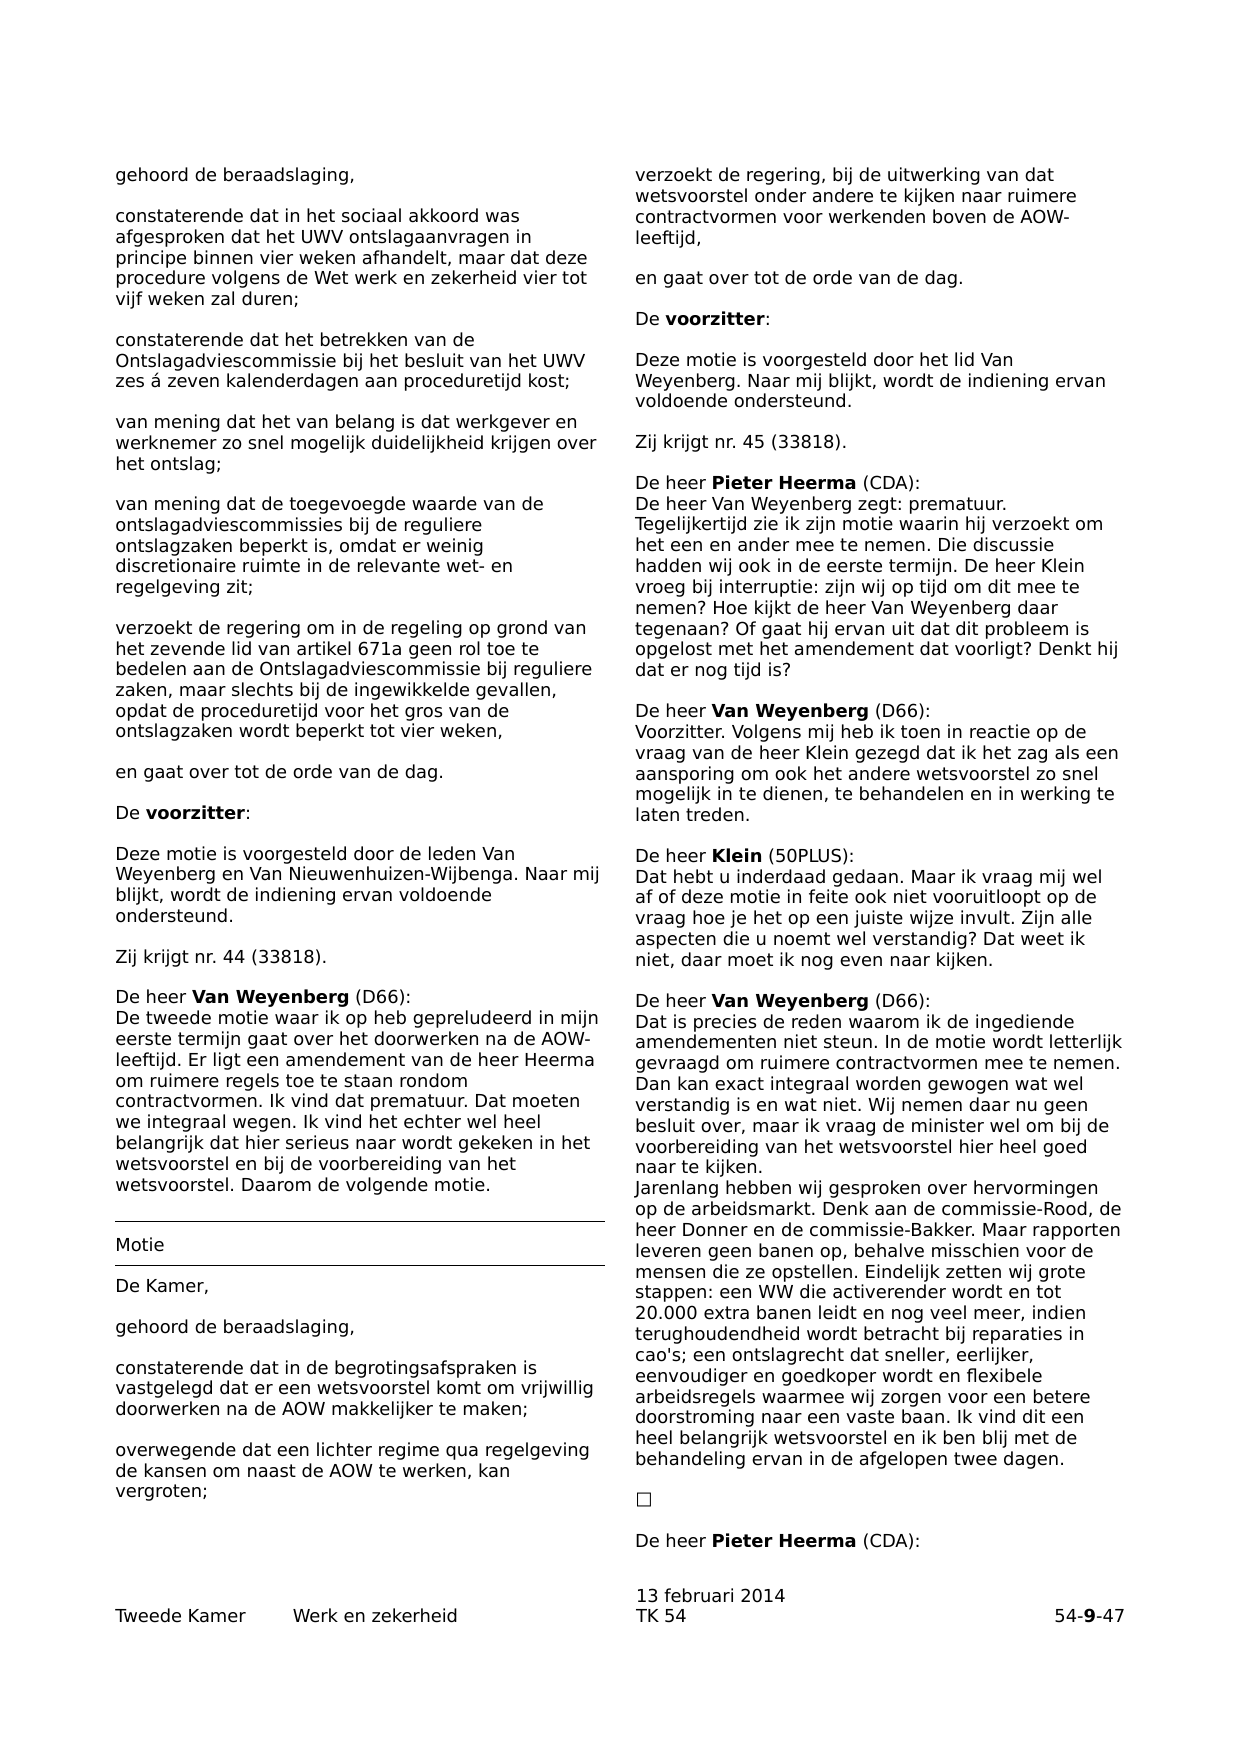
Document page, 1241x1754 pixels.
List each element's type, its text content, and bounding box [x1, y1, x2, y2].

text Zij krijgt nr. 45 (33818). [635, 432, 1125, 453]
text Dat is precies de reden waarom ik de ingediende amendementen niet steun. In de motie wordt letterlijk gevraagd om ruimere contractvormen mee te nemen. Dan kan exact integraal worden gewogen wat wel verstandig is en wat niet. Wij nemen daar nu geen besluit over, maar ik vraag de minister wel om bij de voorbereiding van het wetsvoorstel hier heel goed naar te kijken. [635, 1011, 1125, 1178]
text De heer Van Weyenberg (D66): [635, 701, 1125, 722]
text constaterende dat het betrekken van de Ontslagadviescommissie bij het besluit van het UWV zes á zeven kalenderdagen aan proceduretijd kost; [115, 330, 605, 392]
text Dat hebt u inderdaad gedaan. Maar ik vraag mij wel af of deze motie in feite ook niet vooruitloopt op de vraag hoe je het op een juiste wijze invult. Zijn alle aspecten die u noemt wel verstandig? Dat weet ik niet, daar moet ik nog even naar kijken. [635, 866, 1125, 971]
text gehoord de beraadslaging, [115, 165, 605, 186]
text verzoekt de regering om in de regeling op grond van het zevende lid van artikel 671a geen rol toe te bedelen aan de Ontslagadviescommissie bij reguliere zaken, maar slechts bij de ingewikkelde gevallen, opdat de proceduretijd voor het gros van de ontslagzaken wordt beperkt tot vier weken, [115, 618, 605, 742]
text Deze motie is voorgesteld door de leden Van Weyenberg en Van Nieuwenhuizen-Wijbenga. Naar mij blijkt, wordt de indiening ervan voldoende ondersteund. [115, 843, 605, 926]
text gehoord de beraadslaging, [115, 1317, 605, 1337]
text De voorzitter: [635, 309, 1125, 330]
text Jarenlang hebben wij gesproken over hervormingen op de arbeidsmarkt. Denk aan de commissie-Rood, de heer Donner en de commissie-Bakker. Maar rapporten leveren geen banen op, behalve misschien voor de mensen die ze opstellen. Eindelijk zetten wij grote stappen: een WW die activerender wordt en tot 20.000 extra banen leidt en nog veel meer, indien terughoudendheid wordt betracht bij reparaties in cao's; een ontslagrecht dat sneller, eerlijker, eenvoudiger en goedkoper wordt en flexibele arbeidsregels waarmee wij zorgen voor een betere doorstroming naar een vaste baan. Ik vind dit een heel belangrijk wetsvoorstel en ik ben blij met de behandeling ervan in de afgelopen twee dagen. [635, 1178, 1125, 1470]
text Deze motie is voorgesteld door het lid Van Weyenberg. Naar mij blijkt, wordt de indiening ervan voldoende ondersteund. [635, 350, 1125, 412]
text De heer Van Weyenberg (D66): [635, 991, 1125, 1011]
text De heer Pieter Heerma (CDA): [635, 473, 1125, 493]
text De tweede motie waar ik op heb gepreludeerd in mijn eerste termijn gaat over het doorwerken na de AOW-leeftijd. Er ligt een amendement van de heer Heerma om ruimere regels toe te staan rondom contractvormen. Ik vind dat prematuur. Dat moeten we integraal wegen. Ik vind het echter wel heel belangrijk dat hier serieus naar wordt gekeken in het wetsvoorstel en bij de voorbereiding van het wetsvoorstel. Daarom de volgende motie. [115, 1008, 605, 1195]
text De voorzitter: [115, 803, 605, 823]
text Voorzitter. Volgens mij heb ik toen in reactie op de vraag van de heer Klein gezegd dat ik het zag als een aansporing om ook het andere wetsvoorstel zo snel mogelijk in te dienen, te behandelen en in werking te laten treden. [635, 722, 1125, 826]
text De Kamer, [115, 1276, 605, 1297]
text constaterende dat in het sociaal akkoord was afgesproken dat het UWV ontslagaanvragen in principe binnen vier weken afhandelt, maar dat deze procedure volgens de Wet werk en zekerheid vier tot vijf weken zal duren; [115, 206, 605, 310]
text ⬜ [635, 1490, 1125, 1510]
text De heer Van Weyenberg zegt: prematuur. Tegelijkertijd zie ik zijn motie waarin hij verzoekt om het een en ander mee te nemen. Die discussie hadden wij ook in de eerste termijn. De heer Klein vroeg bij interruptie: zijn wij op tijd om dit mee te nemen? Hoe kijkt de heer Van Weyenberg daar tegenaan? Of gaat hij ervan uit dat dit probleem is opgelost met het amendement dat voorligt? Denkt hij dat er nog tijd is? [635, 493, 1125, 681]
text en gaat over tot de orde van de dag. [635, 268, 1125, 289]
text en gaat over tot de orde van de dag. [115, 762, 605, 783]
text van mening dat het van belang is dat werkgever en werknemer zo snel mogelijk duidelijkheid krijgen over het ontslag; [115, 412, 605, 474]
text De heer Van Weyenberg (D66): [115, 987, 605, 1008]
text Zij krijgt nr. 44 (33818). [115, 946, 605, 967]
text De heer Pieter Heerma (CDA): [635, 1530, 1125, 1551]
text Motie [115, 1235, 605, 1256]
text De heer Klein (50PLUS): [635, 846, 1125, 866]
text constaterende dat in de begrotingsafspraken is vastgelegd dat er een wetsvoorstel komt om vrijwillig doorwerken na de AOW makkelijker te maken; [115, 1357, 605, 1420]
text verzoekt de regering, bij de uitwerking van dat wetsvoorstel onder andere te kijken naar ruimere contractvormen voor werkenden boven de AOW-leeftijd, [635, 165, 1125, 248]
text van mening dat de toegevoegde waarde van de ontslagadviescommissies bij de reguliere ontslagzaken beperkt is, omdat er weinig discretionaire ruimte in de relevante wet- en regelgeving zit; [115, 494, 605, 598]
text overwegende dat een lichter regime qua regelgeving de kansen om naast de AOW te werken, kan vergroten; [115, 1440, 605, 1502]
